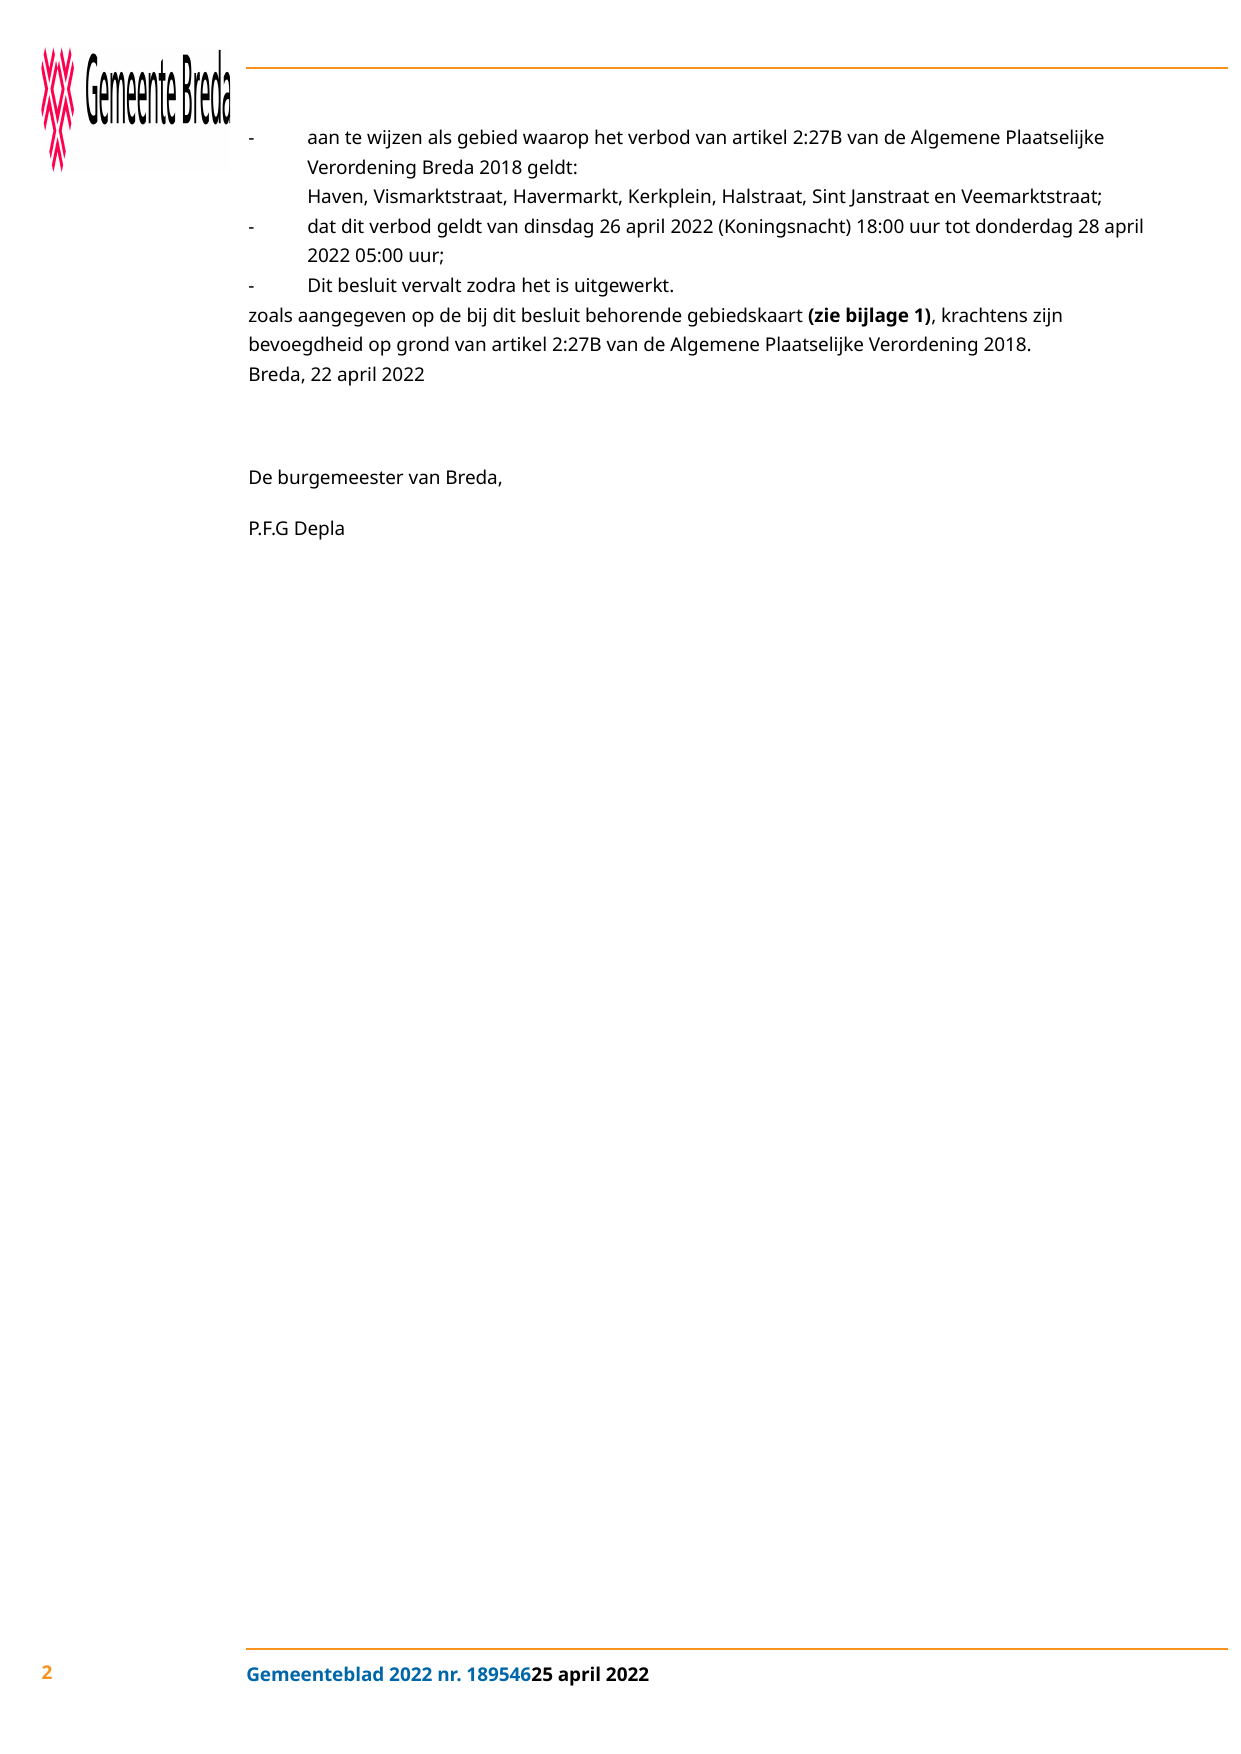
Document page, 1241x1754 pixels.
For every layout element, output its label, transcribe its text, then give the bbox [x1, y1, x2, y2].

list dat dit verbod geldt van dinsdag 26 april 2022 (Koningsnacht) 18:00 uur tot donderdag 28 april 2022 05:00 uur; [248, 213, 1152, 268]
list Haven, Vismarktstraat, Havermarkt, Kerkplein, Halstraat, Sint Janstraat en Veemarktstraat; [248, 183, 1152, 209]
text Breda, 22 april 2022 [248, 361, 1152, 387]
text De burgemeester van Breda, [248, 464, 1152, 490]
picture [41, 47, 231, 172]
list Dit besluit vervalt zodra het is uitgewerkt. [248, 272, 1152, 298]
list aan te wijzen als gebied waarop het verbod van artikel 2:27B van de Algemene Plaatselijke Verordening Breda 2018 geldt: [248, 124, 1152, 180]
text zoals aangegeven op de bij dit besluit behorende gebiedskaart (zie bijlage 1), krachtens zijn bevoegdheid op grond van artikel 2:27B van de Algemene Plaatselijke Verordening 2018. [248, 302, 1152, 357]
text P.F.G Depla [248, 515, 1152, 541]
